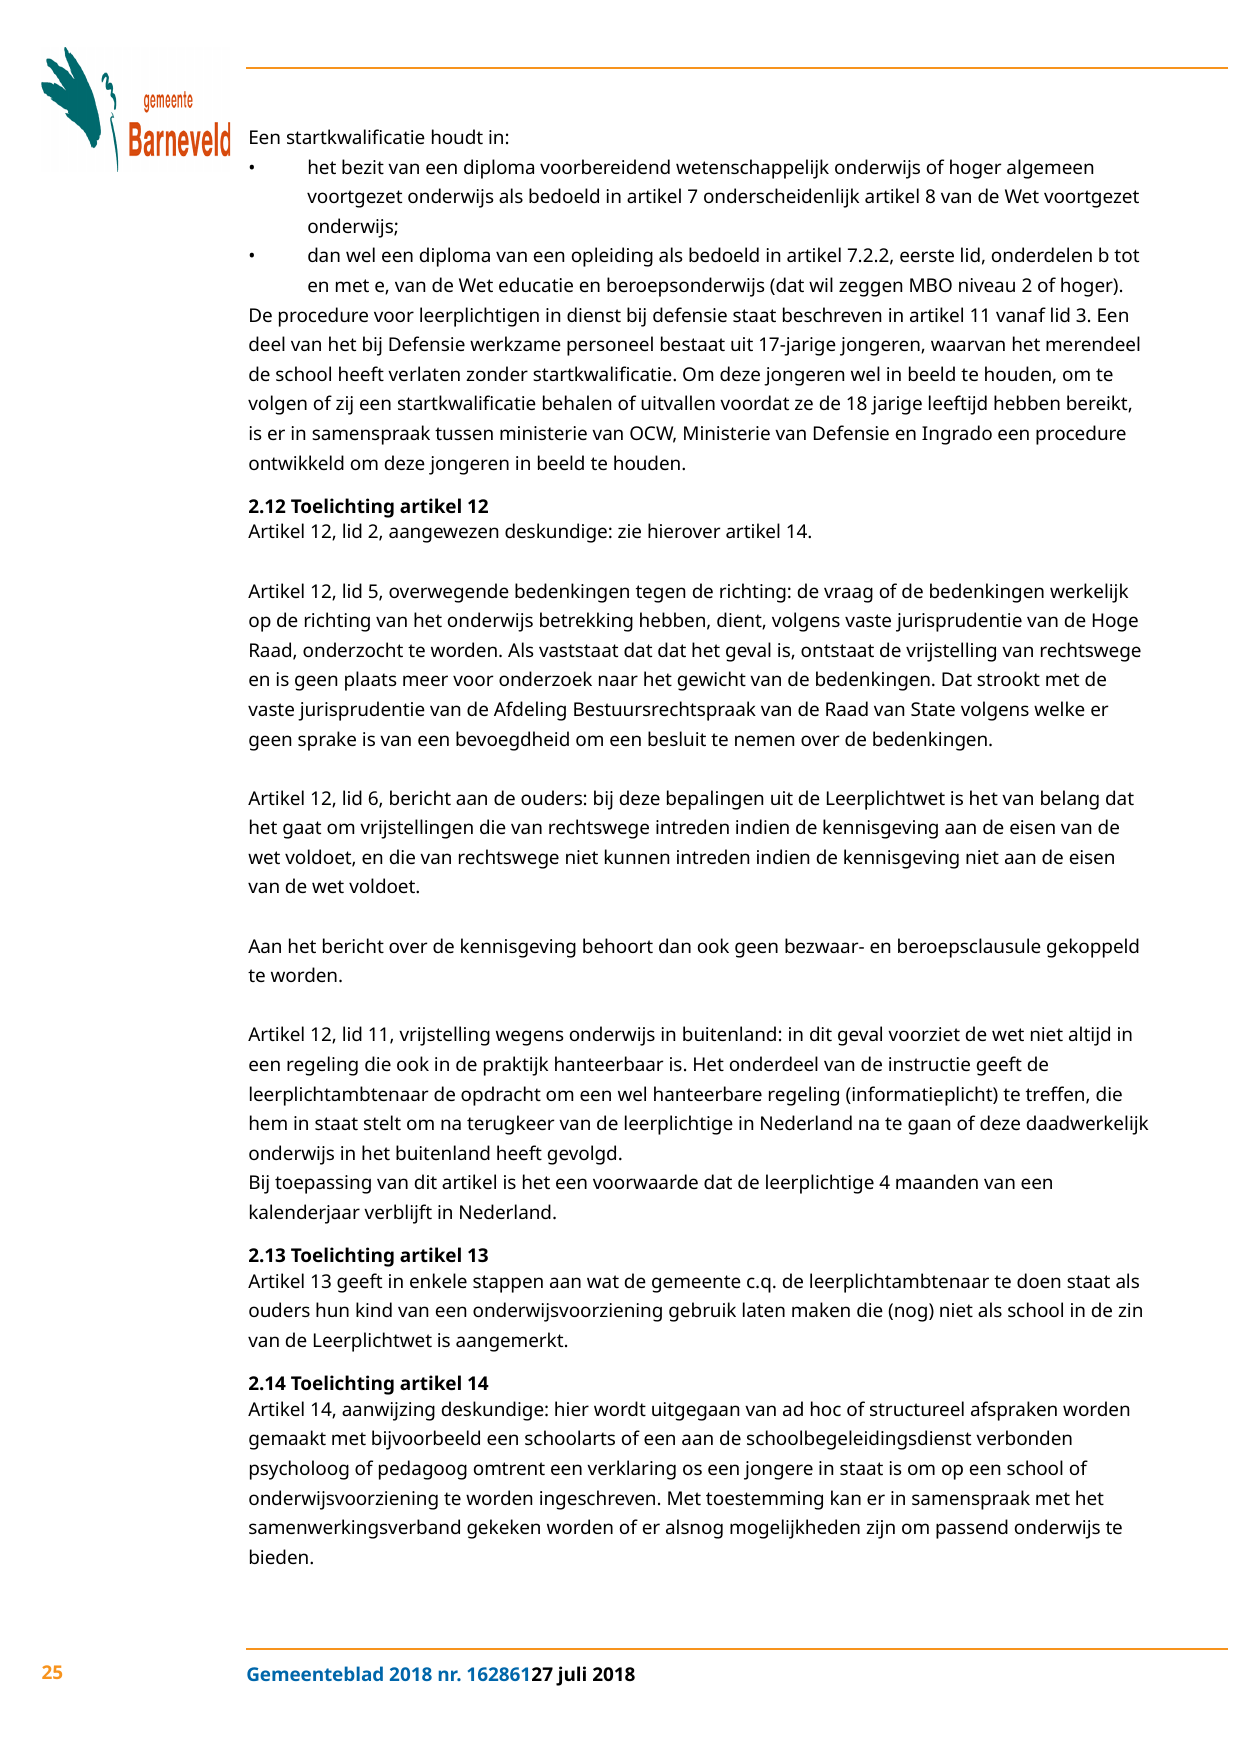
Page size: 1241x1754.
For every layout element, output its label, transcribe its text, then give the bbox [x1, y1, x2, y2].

text Artikel 12, lid 11, vrijstelling wegens onderwijs in buitenland: in dit geval voorziet de wet niet altijd in een regeling die ook in de praktijk hanteerbaar is. Het onderdeel van de instructie geeft de leerplichtambtenaar de opdracht om een wel hanteerbare regeling (informatieplicht) te treffen, die hem in staat stelt om na terugkeer van de leerplichtige in Nederland na te gaan of deze daadwerkelijk onderwijs in het buitenland heeft gevolgd. [248, 1022, 1152, 1166]
text Aan het bericht over de kennisgeving behoort dan ook geen bezwaar- en beroepsclausule gekoppeld te worden. [248, 933, 1152, 988]
text Artikel 12, lid 6, bericht aan de ouders: bij deze bepalingen uit de Leerplichtwet is het van belang dat het gaat om vrijstellingen die van rechtswege intreden indien de kennisgeving aan de eisen van de wet voldoet, en die van rechtswege niet kunnen intreden indien de kennisgeving niet aan de eisen van de wet voldoet. [248, 785, 1152, 899]
text Artikel 14, aanwijzing deskundige: hier wordt uitgegaan van ad hoc of structureel afspraken worden gemaakt met bijvoorbeeld een schoolarts of een aan de schoolbegeleidingsdienst verbonden psycholoog of pedagoog omtrent een verklaring os een jongere in staat is om op een school of onderwijsvoorziening te worden ingeschreven. Met toestemming kan er in samenspraak met het samenwerkingsverband gekeken worden of er alsnog mogelijkheden zijn om passend onderwijs te bieden. [248, 1396, 1152, 1569]
text 2.13 Toelichting artikel 13 [248, 1242, 1152, 1268]
text Artikel 12, lid 2, aangewezen deskundige: zie hierover artikel 14. [248, 519, 1152, 544]
picture [41, 47, 231, 172]
text De procedure voor leerplichtigen in dienst bij defensie staat beschreven in artikel 11 vanaf lid 3. Een deel van het bij Defensie werkzame personeel bestaat uit 17-jarige jongeren, waarvan het merendeel de school heeft verlaten zonder startkwalificatie. Om deze jongeren wel in beeld te houden, om te volgen of zij een startkwalificatie behalen of uitvallen voordat ze de 18 jarige leeftijd hebben bereikt, is er in samenspraak tussen ministerie van OCW, Ministerie van Defensie en Ingrado een procedure ontwikkeld om deze jongeren in beeld te houden. [248, 302, 1152, 476]
list het bezit van een diploma voorbereidend wetenschappelijk onderwijs of hoger algemeen voortgezet onderwijs als bedoeld in artikel 7 onderscheidenlijk artikel 8 van de Wet voortgezet onderwijs; [248, 154, 1152, 239]
text 2.14 Toelichting artikel 14 [248, 1370, 1152, 1396]
text Een startkwalificatie houdt in: [248, 124, 1152, 150]
text Artikel 13 geeft in enkele stappen aan wat de gemeente c.q. de leerplichtambtenaar te doen staat als ouders hun kind van een onderwijsvoorziening gebruik laten maken die (nog) niet als school in de zin van de Leerplichtwet is aangemerkt. [248, 1268, 1152, 1353]
text Artikel 12, lid 5, overwegende bedenkingen tegen de richting: de vraag of de bedenkingen werkelijk op de richting van het onderwijs betrekking hebben, dient, volgens vaste jurisprudentie van de Hoge Raad, onderzocht te worden. Als vaststaat dat dat het geval is, ontstaat de vrijstelling van rechtswege en is geen plaats meer voor onderzoek naar het gewicht van de bedenkingen. Dat strookt met de vaste jurisprudentie van de Afdeling Bestuursrechtspraak van de Raad van State volgens welke er geen sprake is van een bevoegdheid om een besluit te nemen over de bedenkingen. [248, 578, 1152, 751]
text Bij toepassing van dit artikel is het een voorwaarde dat de leerplichtige 4 maanden van een kalenderjaar verblijft in Nederland. [248, 1169, 1152, 1225]
text 2.12 Toelichting artikel 12 [248, 493, 1152, 519]
list dan wel een diploma van een opleiding als bedoeld in artikel 7.2.2, eerste lid, onderdelen b tot en met e, van de Wet educatie en beroepsonderwijs (dat wil zeggen MBO niveau 2 of hoger). [248, 243, 1152, 298]
